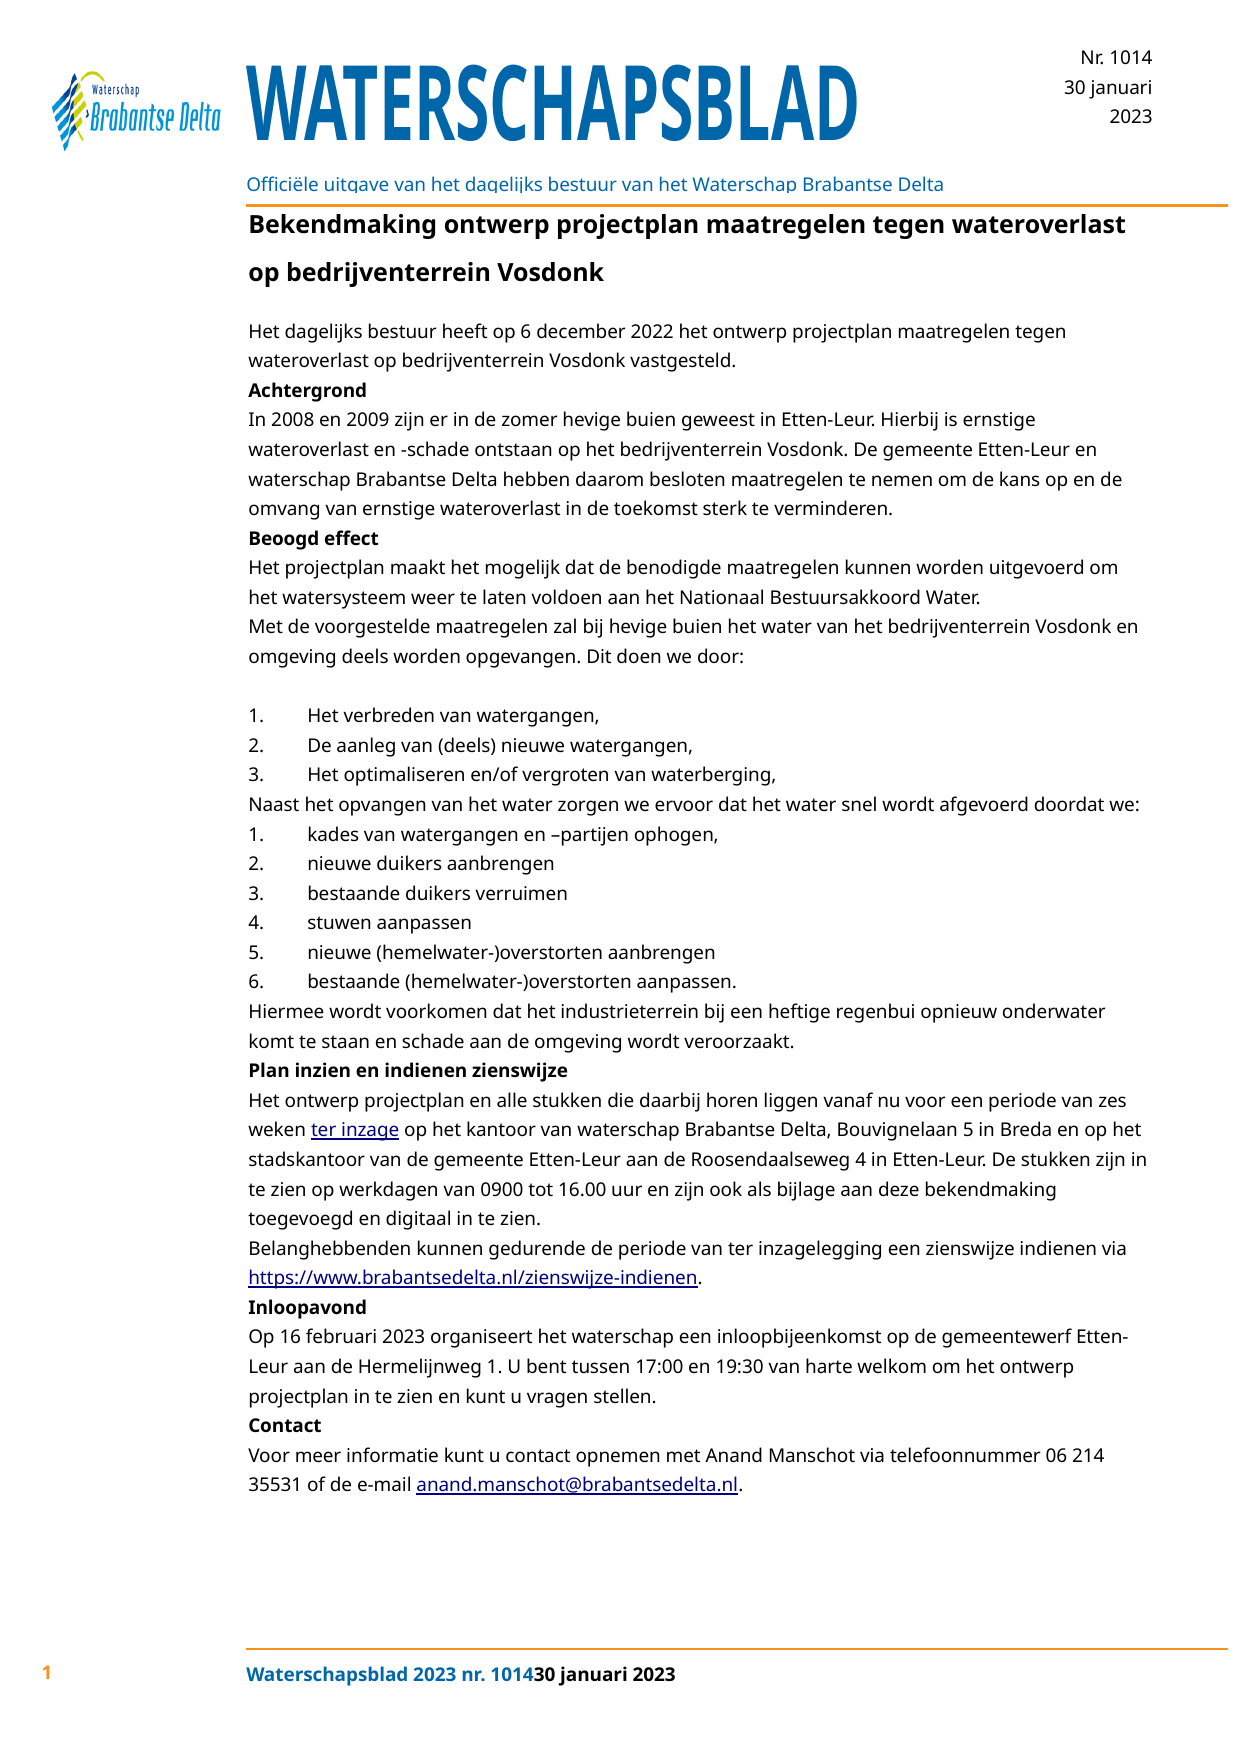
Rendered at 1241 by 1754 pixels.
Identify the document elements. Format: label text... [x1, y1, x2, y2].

list Het optimaliseren en/of vergroten van waterberging, [248, 762, 1152, 787]
text Hiermee wordt voorkomen dat het industrieterrein bij een heftige regenbui opnieuw onderwater komt te staan en schade aan de omgeving wordt veroorzaakt. [248, 998, 1152, 1054]
text Belanghebbenden kunnen gedurende de periode van ter inzagelegging een zienswijze indienen via https://www.brabantsedelta.nl/zienswijze-indienen. [248, 1235, 1152, 1290]
text Het ontwerp projectplan en alle stukken die daarbij horen liggen vanaf nu voor een periode van zes weken ter inzage op het kantoor van waterschap Brabantse Delta, Bouvignelaan 5 in Breda en op het stadskantoor van de gemeente Etten-Leur aan de Roosendaalseweg 4 in Etten-Leur. De stukken zijn in te zien op werkdagen van 0900 tot 16.00 uur en zijn ook als bijlage aan deze bekendmaking toegevoegd en digitaal in te zien. [248, 1087, 1152, 1231]
text Achtergrond [248, 377, 1152, 403]
text Het projectplan maakt het mogelijk dat de benodigde maatregelen kunnen worden uitgevoerd om het watersysteem weer te laten voldoen aan het Nationaal Bestuursakkoord Water. [248, 554, 1152, 610]
list nieuwe (hemelwater-)overstorten aanbrengen [248, 939, 1152, 965]
text Voor meer informatie kunt u contact opnemen met Anand Manschot via telefoonnummer 06 214 35531 of de e-mail anand.manschot@brabantsedelta.nl. [248, 1442, 1152, 1497]
text Beoogd effect [248, 525, 1152, 551]
text Op 16 februari 2023 organiseert het waterschap een inloopbijeenkomst op de gemeentewerf Etten-Leur aan de Hermelijnweg 1. U bent tussen 17:00 en 19:30 van harte welkom om het ontwerp projectplan in te zien en kunt u vragen stellen. [248, 1324, 1152, 1409]
text Met de voorgestelde maatregelen zal bij hevige buien het water van het bedrijventerrein Vosdonk en omgeving deels worden opgevangen. Dit doen we door: [248, 614, 1152, 669]
list stuwen aanpassen [248, 909, 1152, 935]
text Contact [248, 1412, 1152, 1438]
list De aanleg van (deels) nieuwe watergangen, [248, 732, 1152, 758]
list Het verbreden van watergangen, [248, 702, 1152, 728]
list nieuwe duikers aanbrengen [248, 850, 1152, 876]
picture [41, 47, 231, 172]
text Plan inzien en indienen zienswijze [248, 1057, 1152, 1083]
list kades van watergangen en –partijen ophogen, [248, 821, 1152, 847]
text Naast het opvangen van het water zorgen we ervoor dat het water snel wordt afgevoerd doordat we: [248, 791, 1152, 817]
text Het dagelijks bestuur heeft op 6 december 2022 het ontwerp projectplan maatregelen tegen wateroverlast op bedrijventerrein Vosdonk vastgesteld. [248, 318, 1152, 373]
text Bekendmaking ontwerp projectplan maatregelen tegen wateroverlast op bedrijventerrein Vosdonk [248, 207, 1152, 288]
text In 2008 en 2009 zijn er in de zomer hevige buien geweest in Etten-Leur. Hierbij is ernstige wateroverlast en -schade ontstaan op het bedrijventerrein Vosdonk. De gemeente Etten-Leur en waterschap Brabantse Delta hebben daarom besloten maatregelen te nemen om de kans op en de omvang van ernstige wateroverlast in de toekomst sterk te verminderen. [248, 407, 1152, 521]
list bestaande duikers verruimen [248, 880, 1152, 906]
list bestaande (hemelwater-)overstorten aanpassen. [248, 969, 1152, 994]
text Inloopavond [248, 1294, 1152, 1320]
